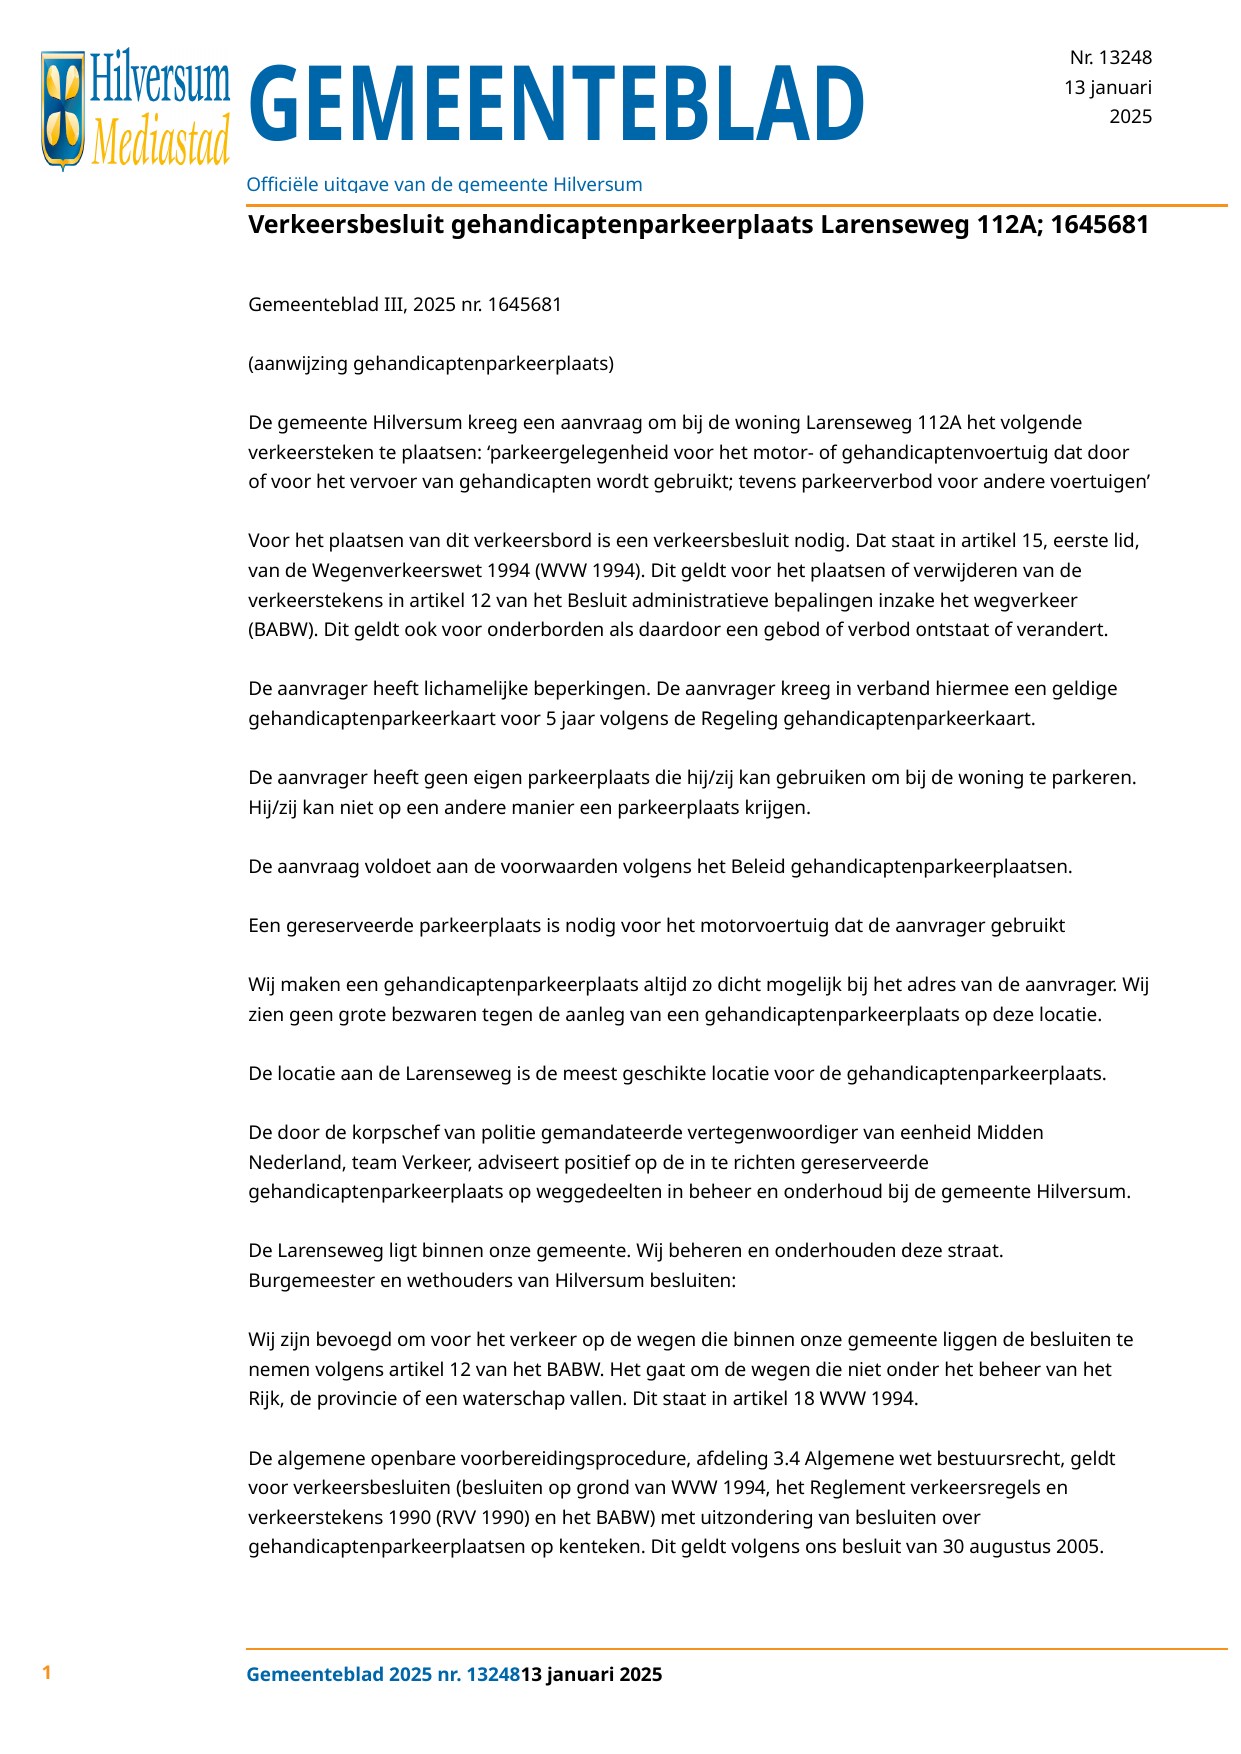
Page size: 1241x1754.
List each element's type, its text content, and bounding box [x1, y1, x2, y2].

text De locatie aan de Larenseweg is de meest geschikte locatie voor de gehandicaptenparkeerplaats. [248, 1060, 1152, 1086]
text Nederland, team Verkeer, adviseert positief op de in te richten gereserveerde [248, 1149, 1152, 1175]
text Voor het plaatsen van dit verkeersbord is een verkeersbesluit nodig. Dat staat in artikel 15, eerste lid, van de Wegenverkeerswet 1994 (WVW 1994). Dit geldt voor het plaatsen of verwijderen van de verkeerstekens in artikel 12 van het Besluit administratieve bepalingen inzake het wegverkeer (BABW). Dit geldt ook voor onderborden als daardoor een gebod of verbod ontstaat of verandert. [248, 528, 1152, 642]
text De aanvrager heeft geen eigen parkeerplaats die hij/zij kan gebruiken om bij de woning te parkeren. Hij/zij kan niet op een andere manier een parkeerplaats krijgen. [248, 764, 1152, 820]
text De aanvrager heeft lichamelijke beperkingen. De aanvrager kreeg in verband hiermee een geldige gehandicaptenparkeerkaart voor 5 jaar volgens de Regeling gehandicaptenparkeerkaart. [248, 676, 1152, 731]
text Een gereserveerde parkeerplaats is nodig voor het motorvoertuig dat de aanvrager gebruikt [248, 912, 1152, 938]
text De aanvraag voldoet aan de voorwaarden volgens het Beleid gehandicaptenparkeerplaatsen. [248, 853, 1152, 879]
text De Larenseweg ligt binnen onze gemeente. Wij beheren en onderhouden deze straat. [248, 1238, 1152, 1263]
text gehandicaptenparkeerplaats op weggedeelten in beheer en onderhoud bij de gemeente Hilversum. [248, 1178, 1152, 1204]
text Wij zijn bevoegd om voor het verkeer op de wegen die binnen onze gemeente liggen de besluiten te nemen volgens artikel 12 van het BABW. Het gaat om de wegen die niet onder het beheer van het Rijk, de provincie of een waterschap vallen. Dit staat in artikel 18 WVW 1994. [248, 1326, 1152, 1411]
text Burgemeester en wethouders van Hilversum besluiten: [248, 1267, 1152, 1293]
text (aanwijzing gehandicaptenparkeerplaats) [248, 350, 1152, 376]
picture [41, 47, 231, 172]
text De gemeente Hilversum kreeg een aanvraag om bij de woning Larenseweg 112A het volgende verkeersteken te plaatsen: ‘parkeergelegenheid voor het motor- of gehandicaptenvoertuig dat door of voor het vervoer van gehandicapten wordt gebruikt; tevens parkeerverbod voor andere voertuigen’ [248, 409, 1152, 494]
text De algemene openbare voorbereidingsprocedure, afdeling 3.4 Algemene wet bestuursrecht, geldt voor verkeersbesluiten (besluiten op grond van WVW 1994, het Reglement verkeersregels en verkeerstekens 1990 (RVV 1990) en het BABW) met uitzondering van besluiten over gehandicaptenparkeerplaatsen op kenteken. Dit geldt volgens ons besluit van 30 augustus 2005. [248, 1445, 1152, 1559]
text Verkeersbesluit gehandicaptenparkeerplaats Larenseweg 112A; 1645681 [248, 207, 1152, 241]
text Wij maken een gehandicaptenparkeerplaats altijd zo dicht mogelijk bij het adres van de aanvrager. Wij zien geen grote bezwaren tegen de aanleg van een gehandicaptenparkeerplaats op deze locatie. [248, 971, 1152, 1027]
text Gemeenteblad III, 2025 nr. 1645681 [248, 291, 1152, 317]
text De door de korpschef van politie gemandateerde vertegenwoordiger van eenheid Midden [248, 1119, 1152, 1145]
